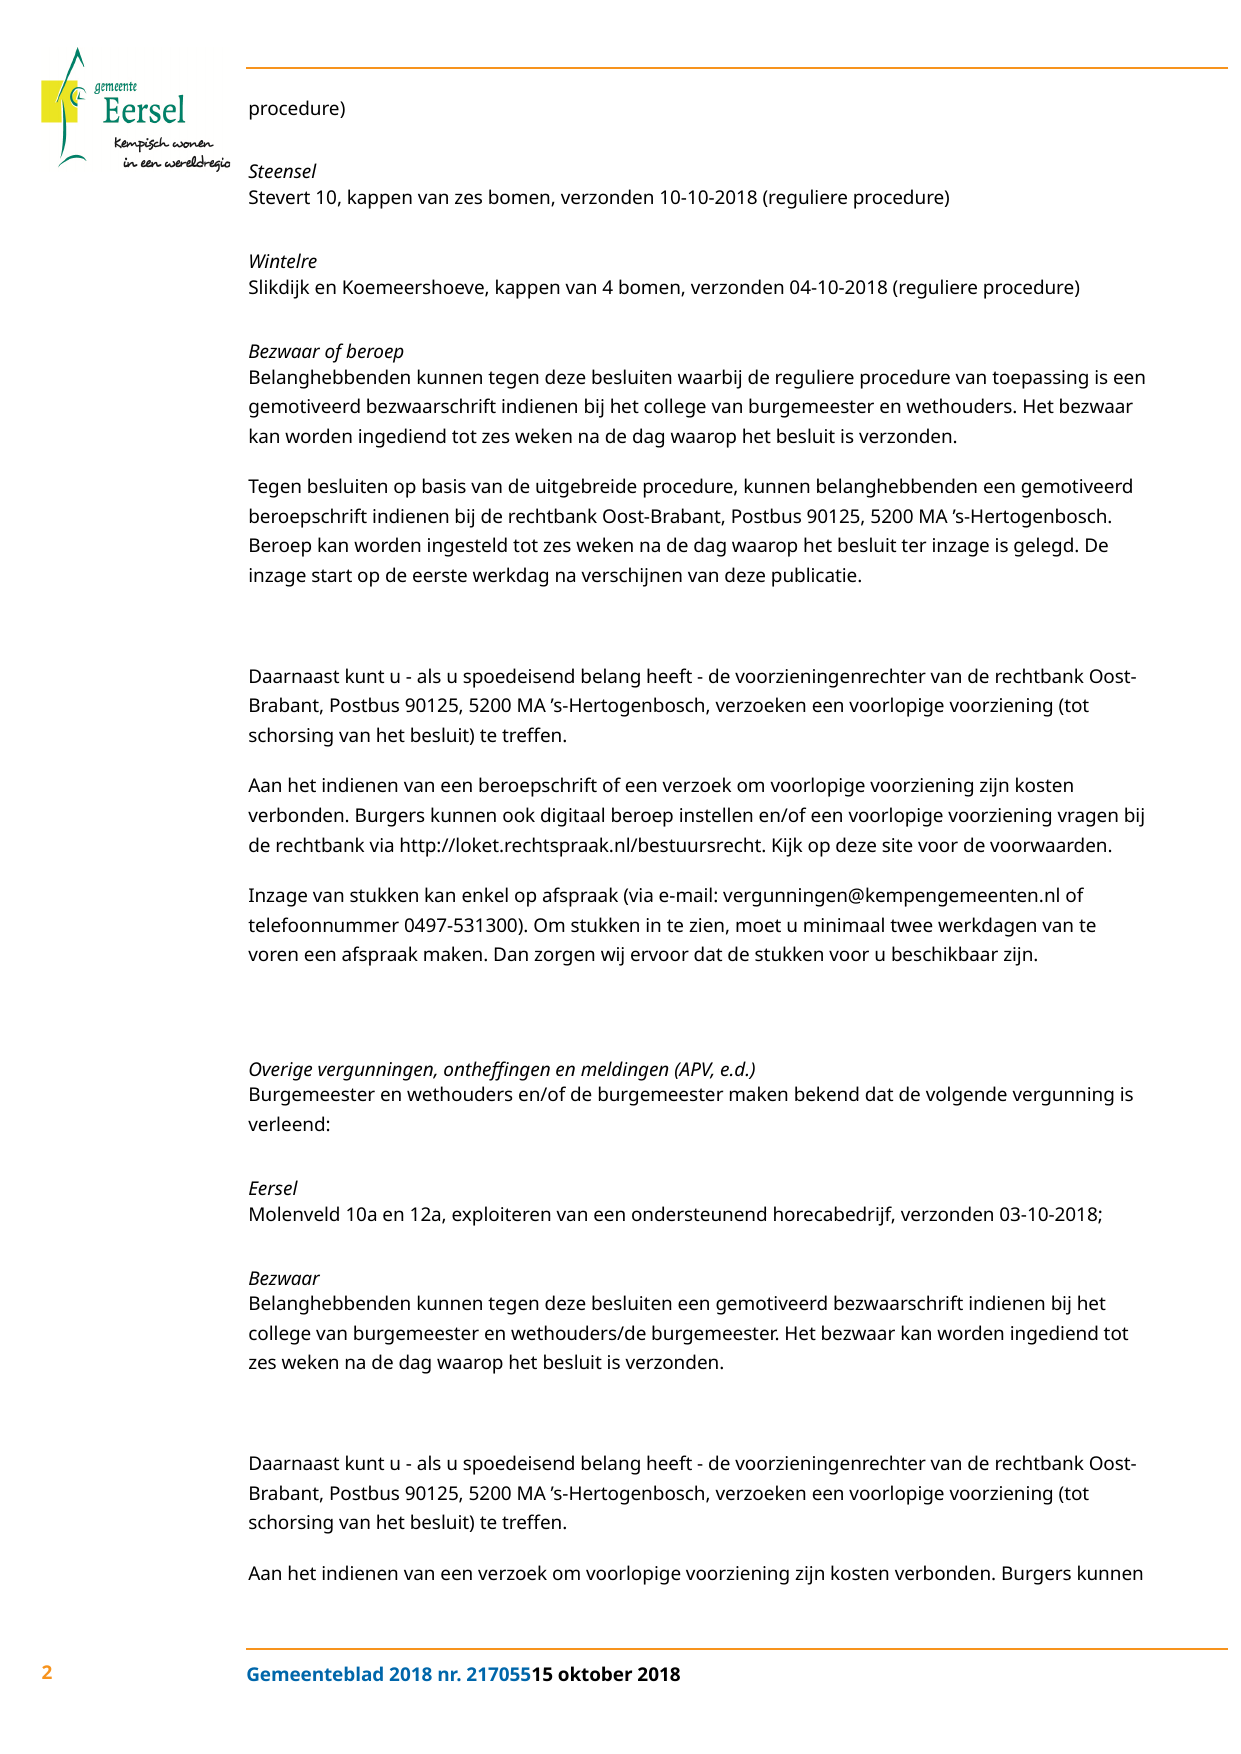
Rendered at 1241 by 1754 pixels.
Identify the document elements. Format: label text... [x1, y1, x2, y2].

text Bezwaar [248, 1265, 1152, 1290]
text Aan het indienen van een verzoek om voorlopige voorziening zijn kosten verbonden. Burgers kunnen [248, 1560, 1152, 1586]
text Daarnaast kunt u - als u spoedeisend belang heeft - de voorzieningenrechter van de rechtbank Oost-Brabant, Postbus 90125, 5200 MA ’s-Hertogenbosch, verzoeken een voorlopige voorziening (tot schorsing van het besluit) te treffen. [248, 663, 1152, 748]
text Tegen besluiten op basis van de uitgebreide procedure, kunnen belanghebbenden een gemotiveerd beroepschrift indienen bij de rechtbank Oost-Brabant, Postbus 90125, 5200 MA ’s-Hertogenbosch. Beroep kan worden ingesteld tot zes weken na de dag waarop het besluit ter inzage is gelegd. De inzage start op de eerste werkdag na verschijnen van deze publicatie. [248, 473, 1152, 588]
text Burgemeester en wethouders en/of de burgemeester maken bekend dat de volgende vergunning is verleend: [248, 1081, 1152, 1137]
text Molenveld 10a en 12a, exploiteren van een ondersteunend horecabedrijf, verzonden 03-10-2018; [248, 1201, 1152, 1226]
text Belanghebbenden kunnen tegen deze besluiten een gemotiveerd bezwaarschrift indienen bij het college van burgemeester en wethouders/de burgemeester. Het bezwaar kan worden ingediend tot zes weken na de dag waarop het besluit is verzonden. [248, 1290, 1152, 1375]
text procedure) [248, 95, 1152, 121]
text Wintelre [248, 248, 1152, 274]
picture [41, 47, 231, 172]
text Slikdijk en Koemeershoeve, kappen van 4 bomen, verzonden 04-10-2018 (reguliere procedure) [248, 274, 1152, 300]
text Belanghebbenden kunnen tegen deze besluiten waarbij de reguliere procedure van toepassing is een gemotiveerd bezwaarschrift indienen bij het college van burgemeester en wethouders. Het bezwaar kan worden ingediend tot zes weken na de dag waarop het besluit is verzonden. [248, 364, 1152, 449]
text Overige vergunningen, ontheffingen en meldingen (APV, e.d.) [248, 1056, 1152, 1081]
text Bezwaar of beroep [248, 338, 1152, 364]
text Steensel [248, 159, 1152, 184]
text Inzage van stukken kan enkel op afspraak (via e-mail: vergunningen@kempengemeenten.nl of telefoonnummer 0497-531300). Om stukken in te zien, moet u minimaal twee werkdagen van te voren een afspraak maken. Dan zorgen wij ervoor dat de stukken voor u beschikbaar zijn. [248, 882, 1152, 967]
text Eersel [248, 1175, 1152, 1201]
text Aan het indienen van een beroepschrift of een verzoek om voorlopige voorziening zijn kosten verbonden. Burgers kunnen ook digitaal beroep instellen en/of een voorlopige voorziening vragen bij de rechtbank via http://loket.rechtspraak.nl/bestuursrecht. Kijk op deze site voor de voorwaarden. [248, 773, 1152, 857]
text Stevert 10, kappen van zes bomen, verzonden 10-10-2018 (reguliere procedure) [248, 184, 1152, 210]
text Daarnaast kunt u - als u spoedeisend belang heeft - de voorzieningenrechter van de rechtbank Oost-Brabant, Postbus 90125, 5200 MA ’s-Hertogenbosch, verzoeken een voorlopige voorziening (tot schorsing van het besluit) te treffen. [248, 1450, 1152, 1535]
